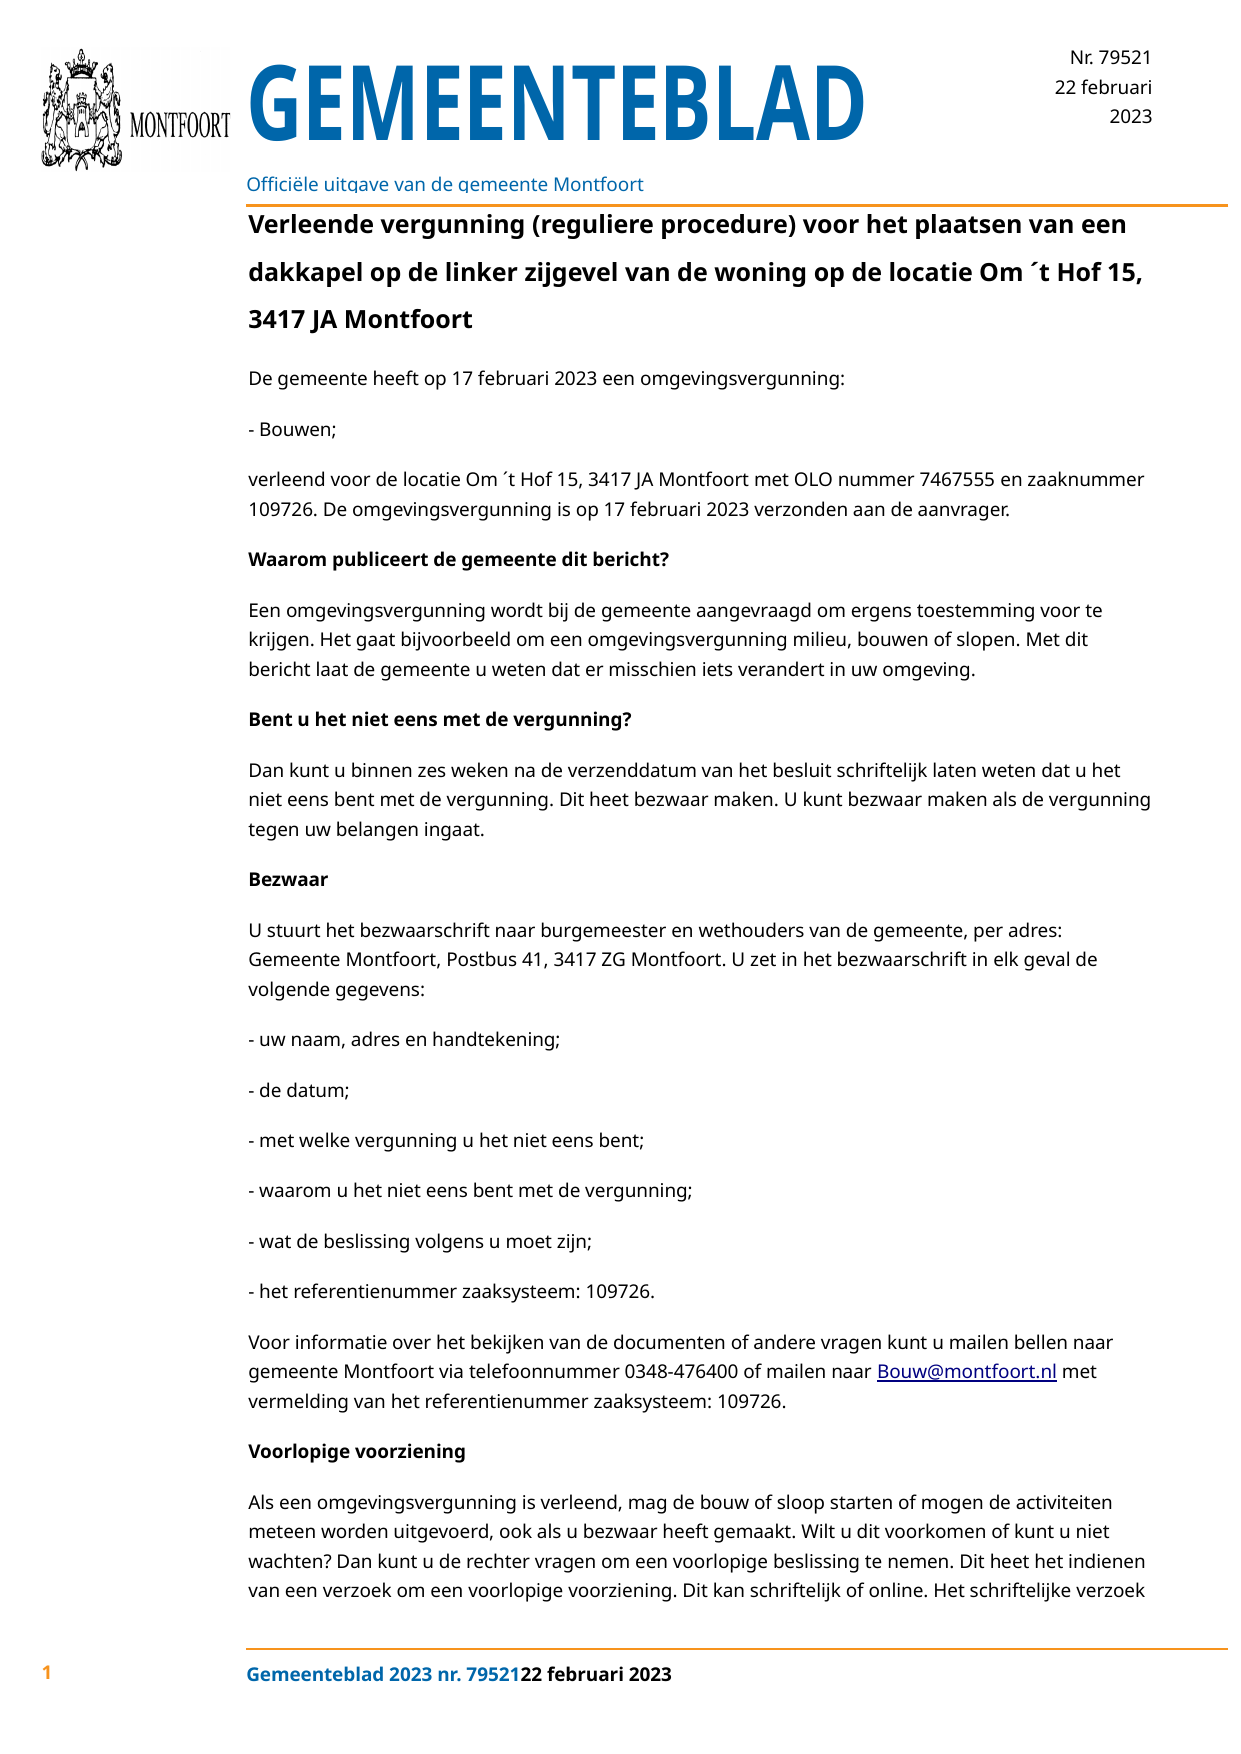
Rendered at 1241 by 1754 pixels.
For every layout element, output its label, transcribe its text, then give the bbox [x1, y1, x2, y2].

text Dan kunt u binnen zes weken na de verzenddatum van het besluit schriftelijk laten weten dat u het niet eens bent met de vergunning. Dit heet bezwaar maken. U kunt bezwaar maken als de vergunning tegen uw belangen ingaat. [248, 757, 1152, 842]
text - met welke vergunning u het niet eens bent; [248, 1127, 1152, 1153]
text Verleende vergunning (reguliere procedure) voor het plaatsen van een dakkapel op de linker zijgevel van de woning op de locatie Om ´t Hof 15, 3417 JA Montfoort [248, 207, 1152, 336]
text De gemeente heeft op 17 februari 2023 een omgevingsvergunning: [248, 366, 1152, 391]
text - wat de beslissing volgens u moet zijn; [248, 1228, 1152, 1254]
text - het referentienummer zaaksysteem: 109726. [248, 1278, 1152, 1304]
text Waarom publiceert de gemeente dit bericht? [248, 546, 1152, 572]
text - de datum; [248, 1077, 1152, 1102]
text Bent u het niet eens met de vergunning? [248, 706, 1152, 732]
text - waarom u het niet eens bent met de vergunning; [248, 1178, 1152, 1203]
text Voor informatie over het bekijken van de documenten of andere vragen kunt u mailen bellen naar gemeente Montfoort via telefoonnummer 0348-476400 of mailen naar Bouw@montfoort.nl met vermelding van het referentienummer zaaksysteem: 109726. [248, 1329, 1152, 1414]
text Een omgevingsvergunning wordt bij de gemeente aangevraagd om ergens toestemming voor te krijgen. Het gaat bijvoorbeeld om een omgevingsvergunning milieu, bouwen of slopen. Met dit bericht laat de gemeente u weten dat er misschien iets verandert in uw omgeving. [248, 597, 1152, 682]
text - Bouwen; [248, 416, 1152, 442]
text verleend voor de locatie Om ´t Hof 15, 3417 JA Montfoort met OLO nummer 7467555 en zaaknummer 109726. De omgevingsvergunning is op 17 februari 2023 verzonden aan de aanvrager. [248, 466, 1152, 522]
text Als een omgevingsvergunning is verleend, mag de bouw of sloop starten of mogen de activiteiten meteen worden uitgevoerd, ook als u bezwaar heeft gemaakt. Wilt u dit voorkomen of kunt u niet wachten? Dan kunt u de rechter vragen om een voorlopige beslissing te nemen. Dit heet het indienen van een verzoek om een voorlopige voorziening. Dit kan schriftelijk of online. Het schriftelijke verzoek [248, 1489, 1152, 1603]
text Voorlopige voorziening [248, 1438, 1152, 1464]
text - uw naam, adres en handtekening; [248, 1026, 1152, 1052]
text Bezwaar [248, 866, 1152, 892]
text U stuurt het bezwaarschrift naar burgemeester en wethouders van de gemeente, per adres: Gemeente Montfoort, Postbus 41, 3417 ZG Montfoort. U zet in het bezwaarschrift in elk geval de volgende gegevens: [248, 917, 1152, 1002]
picture [41, 47, 231, 172]
